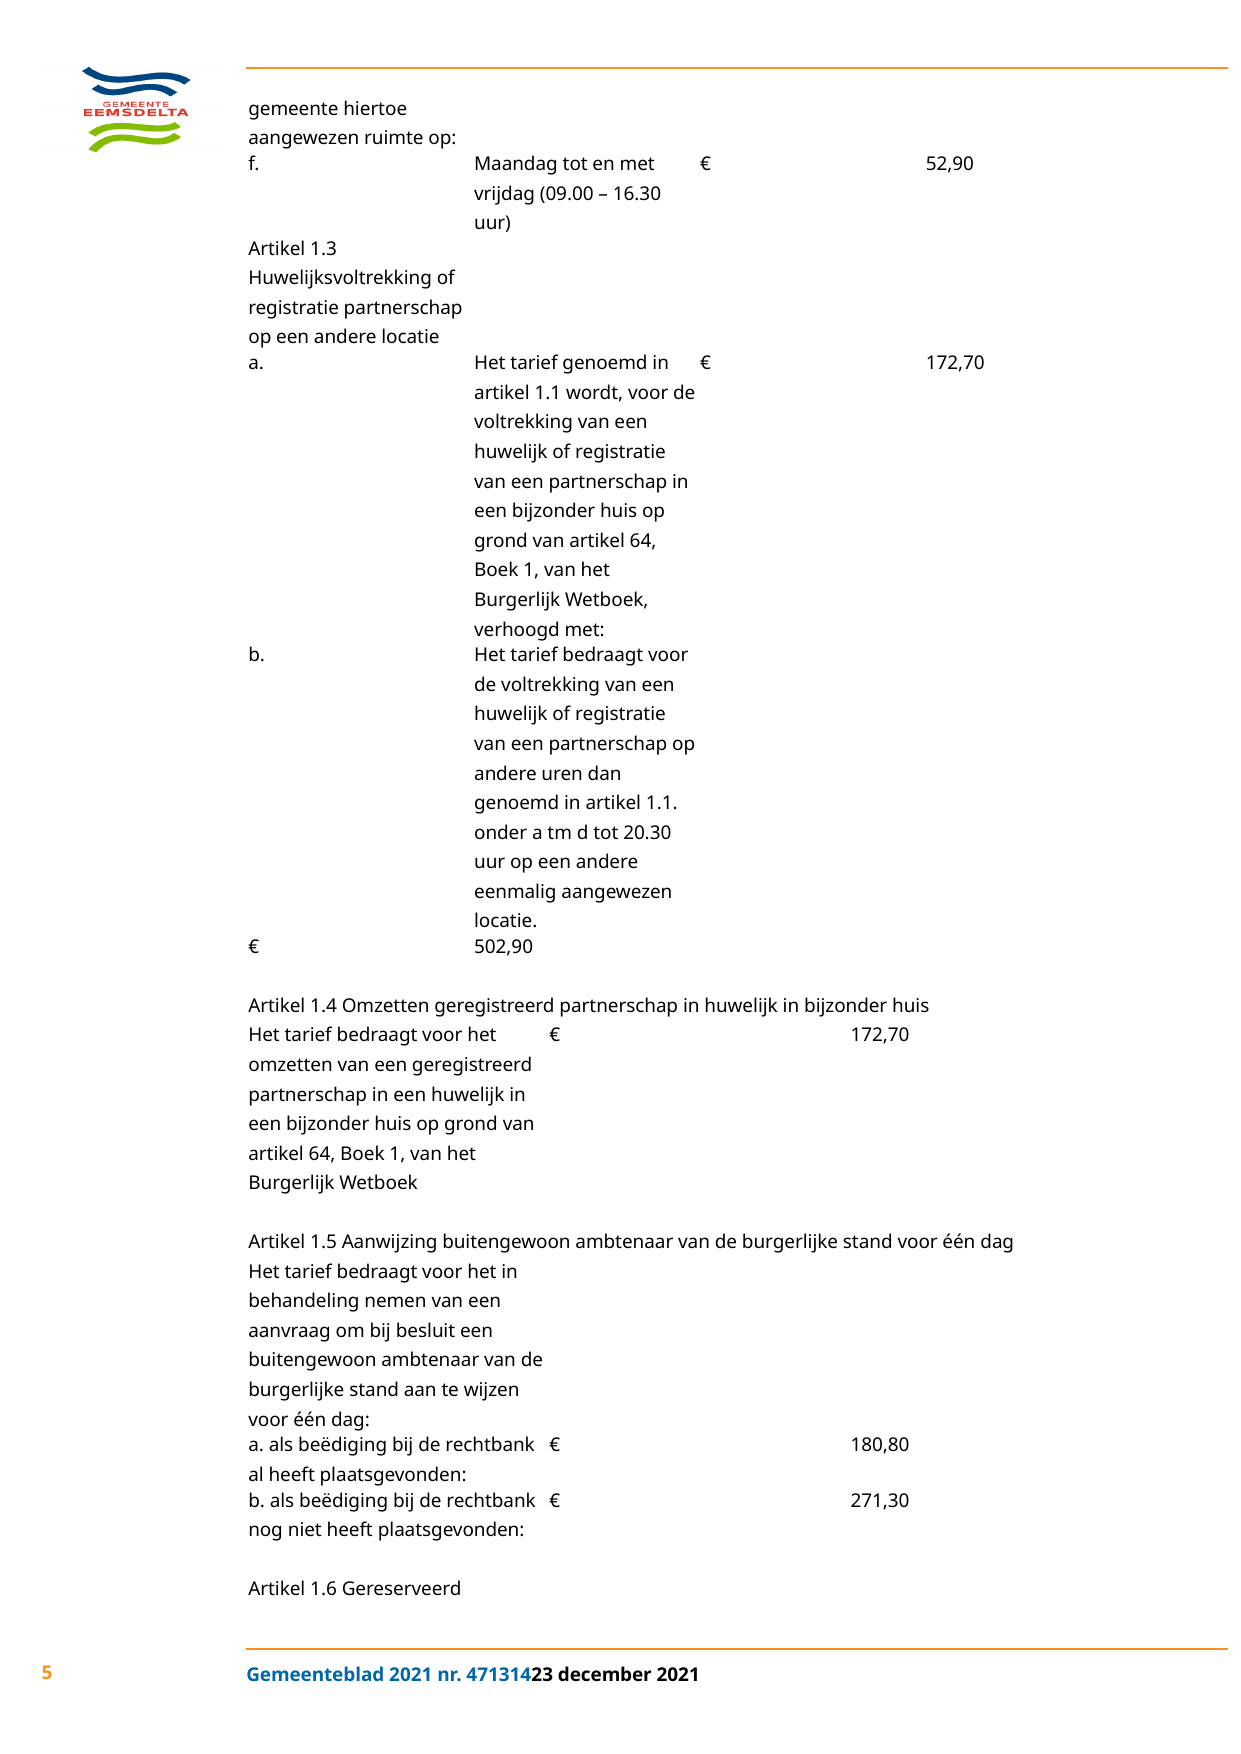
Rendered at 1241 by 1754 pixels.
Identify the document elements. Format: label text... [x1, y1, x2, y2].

table_cell € [700, 350, 926, 641]
table_cell gemeente hiertoe aangewezen ruimte op: [248, 95, 474, 150]
table_cell [700, 934, 926, 959]
text Artikel 1.6 Gereserveerd [248, 1575, 1152, 1601]
table_header Het tarief bedraagt voor het omzetten van een geregistreerd partnerschap in een huwelijk in een bijzonder huis op grond van artikel 64, Boek 1, van het Burgerlijk Wetboek [248, 1022, 549, 1195]
table_cell 172,70 [926, 350, 1152, 641]
table_header € [549, 1022, 850, 1195]
table_cell [700, 235, 926, 349]
table_cell f. [248, 150, 474, 235]
table_cell [474, 235, 700, 349]
table_cell [926, 235, 1152, 349]
text Artikel 1.5 Aanwijzing buitengewoon ambtenaar van de burgerlijke stand voor één dag [248, 1228, 1152, 1254]
table_cell a. als beëdiging bij de rechtbank al heeft plaatsgevonden: [248, 1431, 549, 1487]
table_cell [700, 641, 926, 933]
table_cell € [248, 934, 474, 959]
table_cell [700, 95, 926, 150]
table_header [549, 1258, 850, 1431]
table_cell 180,80 [850, 1431, 1152, 1487]
table_cell [926, 641, 1152, 933]
table_cell 502,90 [474, 934, 700, 959]
table_header 172,70 [850, 1022, 1152, 1195]
table_cell € [549, 1487, 850, 1542]
picture [41, 47, 231, 172]
table_cell 271,30 [850, 1487, 1152, 1542]
table_cell Maandag tot en met vrijdag (09.00 – 16.30 uur) [474, 150, 700, 235]
table_cell a. [248, 350, 474, 641]
table_cell Het tarief bedraagt voor de voltrekking van een huwelijk of registratie van een partnerschap op andere uren dan genoemd in artikel 1.1. onder a tm d tot 20.30 uur op een andere eenmalig aangewezen locatie. [474, 641, 700, 933]
table_header [850, 1258, 1152, 1431]
table_cell [926, 934, 1152, 959]
table_header Het tarief bedraagt voor het in behandeling nemen van een aanvraag om bij besluit een buitengewoon ambtenaar van de burgerlijke stand aan te wijzen voor één dag: [248, 1258, 549, 1431]
table_cell Artikel 1.3 Huwelijksvoltrekking of registratie partnerschap op een andere locatie [248, 235, 474, 349]
table_cell € [549, 1431, 850, 1487]
table_cell Het tarief genoemd in artikel 1.1 wordt, voor de voltrekking van een huwelijk of registratie van een partnerschap in een bijzonder huis op grond van artikel 64, Boek 1, van het Burgerlijk Wetboek, verhoogd met: [474, 350, 700, 641]
table_cell 52,90 [926, 150, 1152, 235]
table_cell b. als beëdiging bij de rechtbank nog niet heeft plaatsgevonden: [248, 1487, 549, 1542]
text Artikel 1.4 Omzetten geregistreerd partnerschap in huwelijk in bijzonder huis [248, 992, 1152, 1018]
table_cell € [700, 150, 926, 235]
table_cell [926, 95, 1152, 150]
table_cell [474, 95, 700, 150]
table_cell b. [248, 641, 474, 933]
